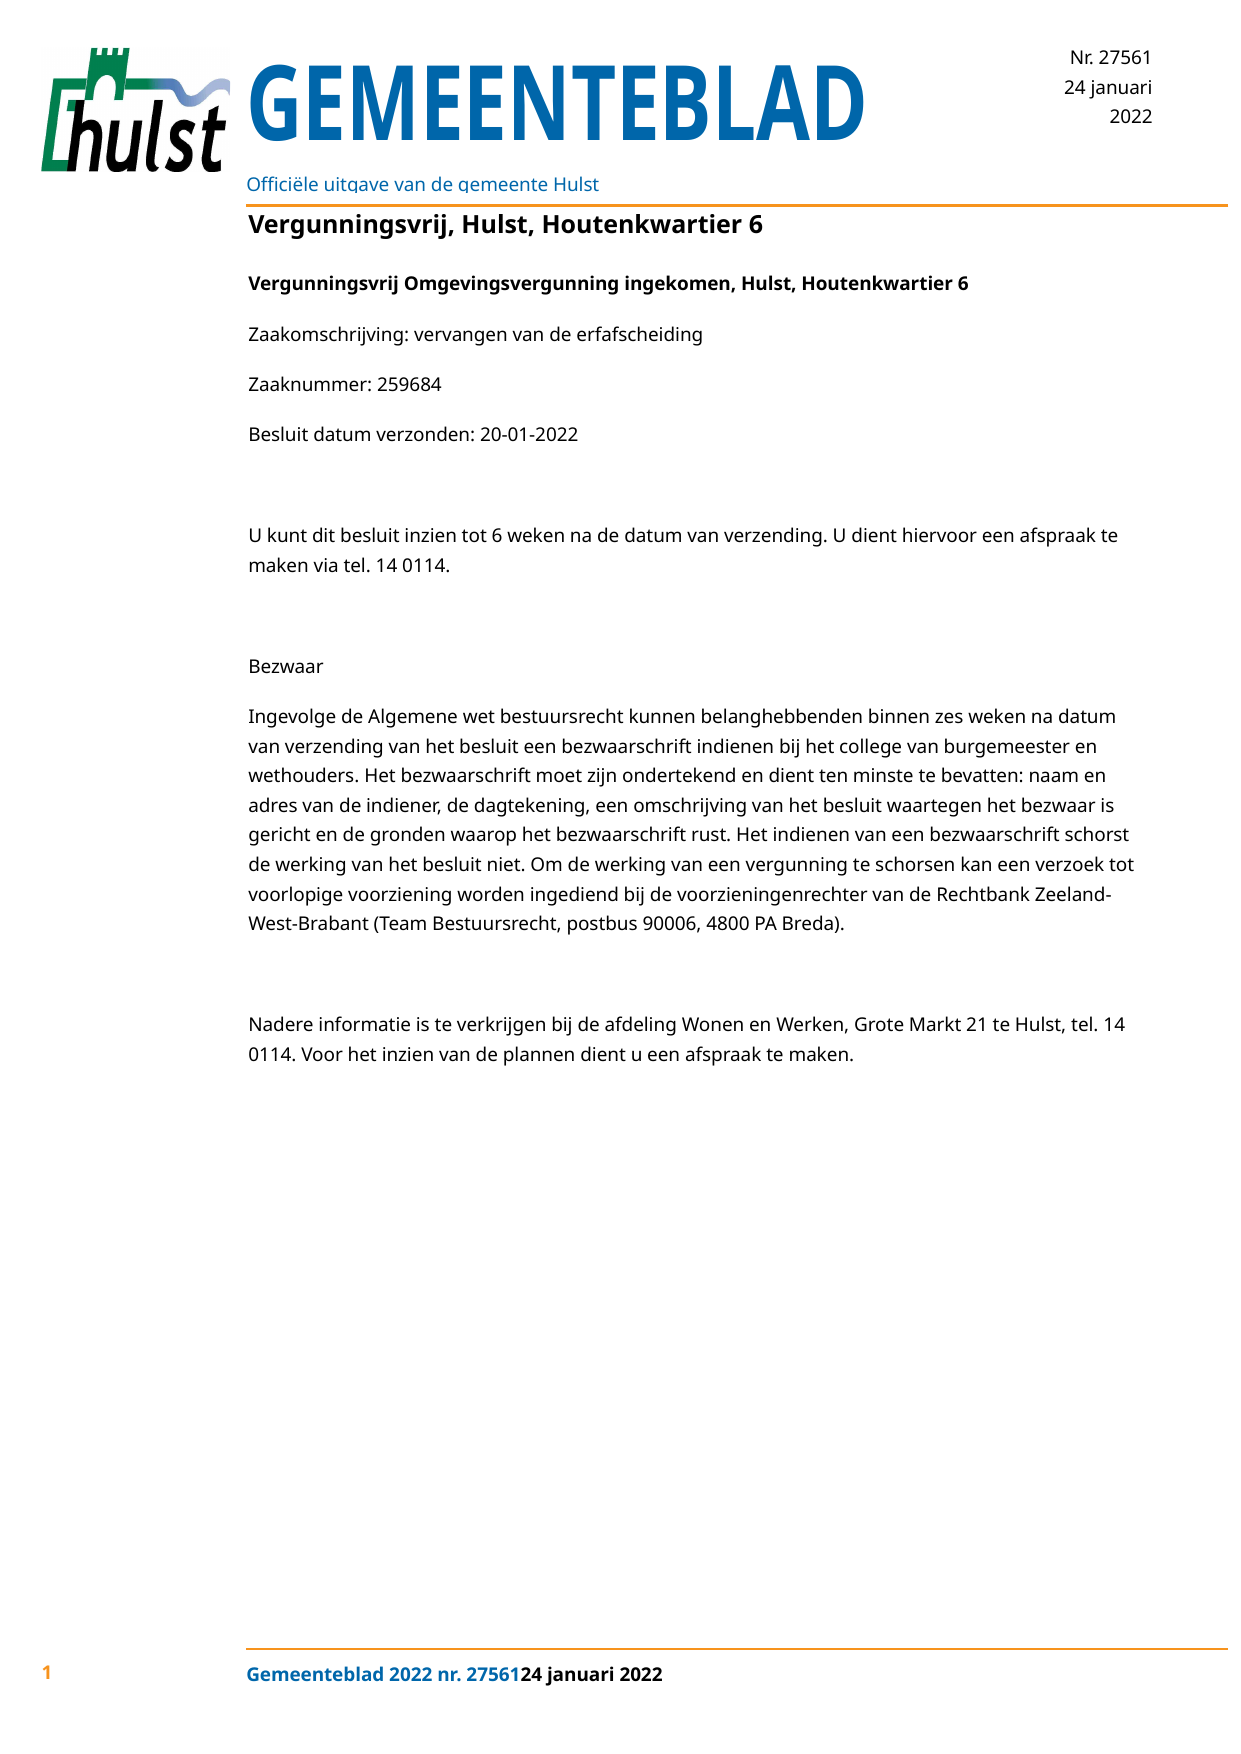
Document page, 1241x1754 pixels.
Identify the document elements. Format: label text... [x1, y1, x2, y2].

picture [41, 47, 231, 172]
text Vergunningsvrij Omgevingsvergunning ingekomen, Hulst, Houtenkwartier 6 [248, 270, 1152, 296]
text Zaakomschrijving: vervangen van de erfafscheiding [248, 321, 1152, 346]
text Vergunningsvrij, Hulst, Houtenkwartier 6 [248, 207, 1152, 241]
text Nadere informatie is te verkrijgen bij de afdeling Wonen en Werken, Grote Markt 21 te Hulst, tel. 14 0114. Voor het inzien van de plannen dient u een afspraak te maken. [248, 1011, 1152, 1066]
text Zaaknummer: 259684 [248, 371, 1152, 397]
text U kunt dit besluit inzien tot 6 weken na de datum van verzending. U dient hiervoor een afspraak te maken via tel. 14 0114. [248, 522, 1152, 578]
text Ingevolge de Algemene wet bestuursrecht kunnen belanghebbenden binnen zes weken na datum van verzending van het besluit een bezwaarschrift indienen bij het college van burgemeester en wethouders. Het bezwaarschrift moet zijn ondertekend en dient ten minste te bevatten: naam en adres van de indiener, de dagtekening, een omschrijving van het besluit waartegen het bezwaar is gericht en de gronden waarop het bezwaarschrift rust. Het indienen van een bezwaarschrift schorst de werking van het besluit niet. Om de werking van een vergunning te schorsen kan een verzoek tot voorlopige voorziening worden ingediend bij de voorzieningenrechter van de Rechtbank Zeeland-West-Brabant (Team Bestuursrecht, postbus 90006, 4800 PA Breda). [248, 703, 1152, 936]
text Besluit datum verzonden: 20-01-2022 [248, 422, 1152, 447]
text Bezwaar [248, 653, 1152, 678]
